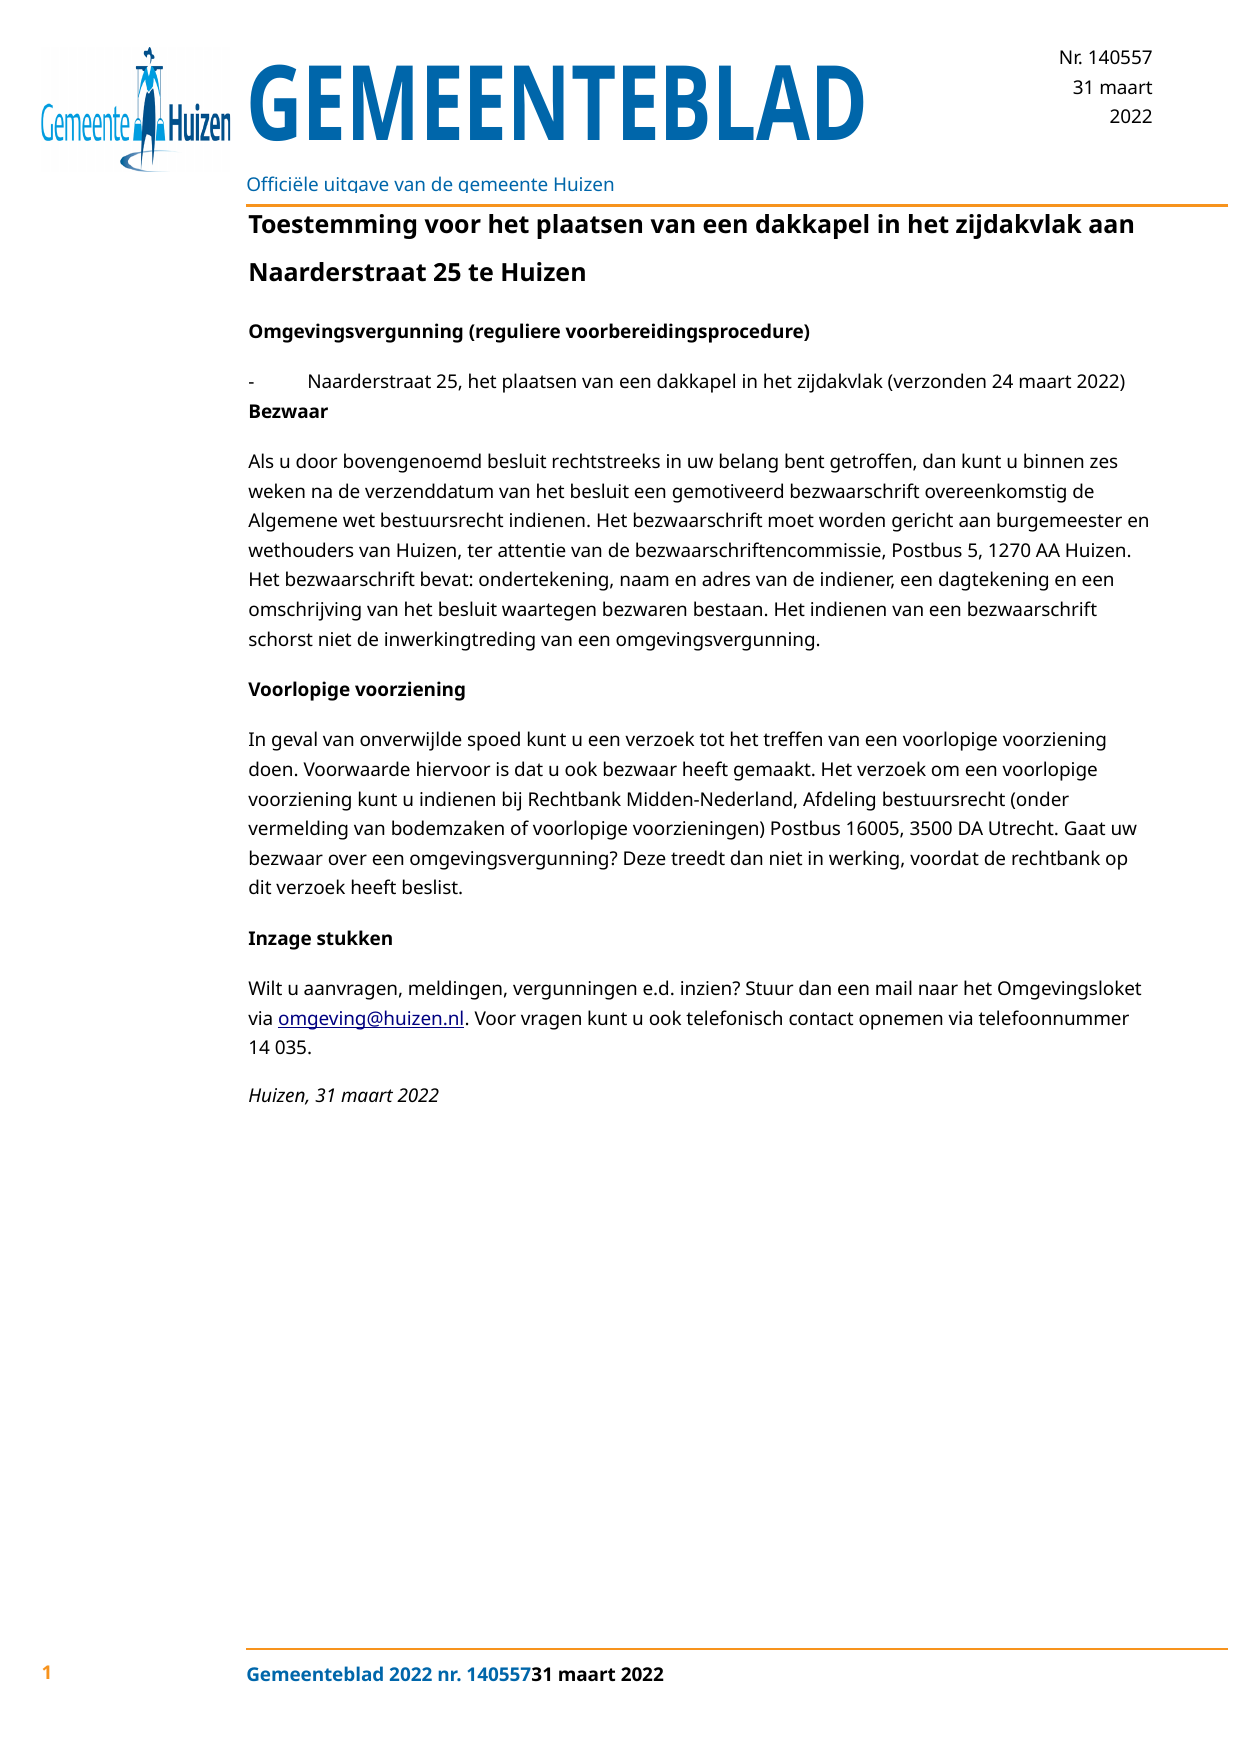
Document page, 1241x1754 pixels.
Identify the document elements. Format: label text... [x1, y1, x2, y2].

picture [41, 47, 231, 172]
text Wilt u aanvragen, meldingen, vergunningen e.d. inzien? Stuur dan een mail naar het Omgevingsloket via omgeving@huizen.nl. Voor vragen kunt u ook telefonisch contact opnemen via telefoonnummer 14 035. [248, 975, 1152, 1060]
text Als u door bovengenoemd besluit rechtstreeks in uw belang bent getroffen, dan kunt u binnen zes weken na de verzenddatum van het besluit een gemotiveerd bezwaarschrift overeenkomstig de Algemene wet bestuursrecht indienen. Het bezwaarschrift moet worden gericht aan burgemeester en wethouders van Huizen, ter attentie van de bezwaarschriftencommissie, Postbus 5, 1270 AA Huizen. Het bezwaarschrift bevat: ondertekening, naam en adres van de indiener, een dagtekening en een omschrijving van het besluit waartegen bezwaren bestaan. Het indienen van een bezwaarschrift schorst niet de inwerkingtreding van een omgevingsvergunning. [248, 448, 1152, 652]
text Toestemming voor het plaatsen van een dakkapel in het zijdakvlak aan Naarderstraat 25 te Huizen [248, 207, 1152, 288]
text Huizen, 31 maart 2022 [248, 1082, 1152, 1108]
list Naarderstraat 25, het plaatsen van een dakkapel in het zijdakvlak (verzonden 24 maart 2022) [248, 368, 1152, 394]
text In geval van onverwijlde spoed kunt u een verzoek tot het treffen van een voorlopige voorziening doen. Voorwaarde hiervoor is dat u ook bezwaar heeft gemaakt. Het verzoek om een voorlopige voorziening kunt u indienen bij Rechtbank Midden-Nederland, Afdeling bestuursrecht (onder vermelding van bodemzaken of voorlopige voorzieningen) Postbus 16005, 3500 DA Utrecht. Gaat uw bezwaar over een omgevingsvergunning? Deze treedt dan niet in werking, voordat de rechtbank op dit verzoek heeft beslist. [248, 727, 1152, 900]
text Omgevingsvergunning (reguliere voorbereidingsprocedure) [248, 318, 1152, 344]
text Inzage stukken [248, 925, 1152, 951]
text Bezwaar [248, 398, 1152, 424]
text Voorlopige voorziening [248, 676, 1152, 702]
